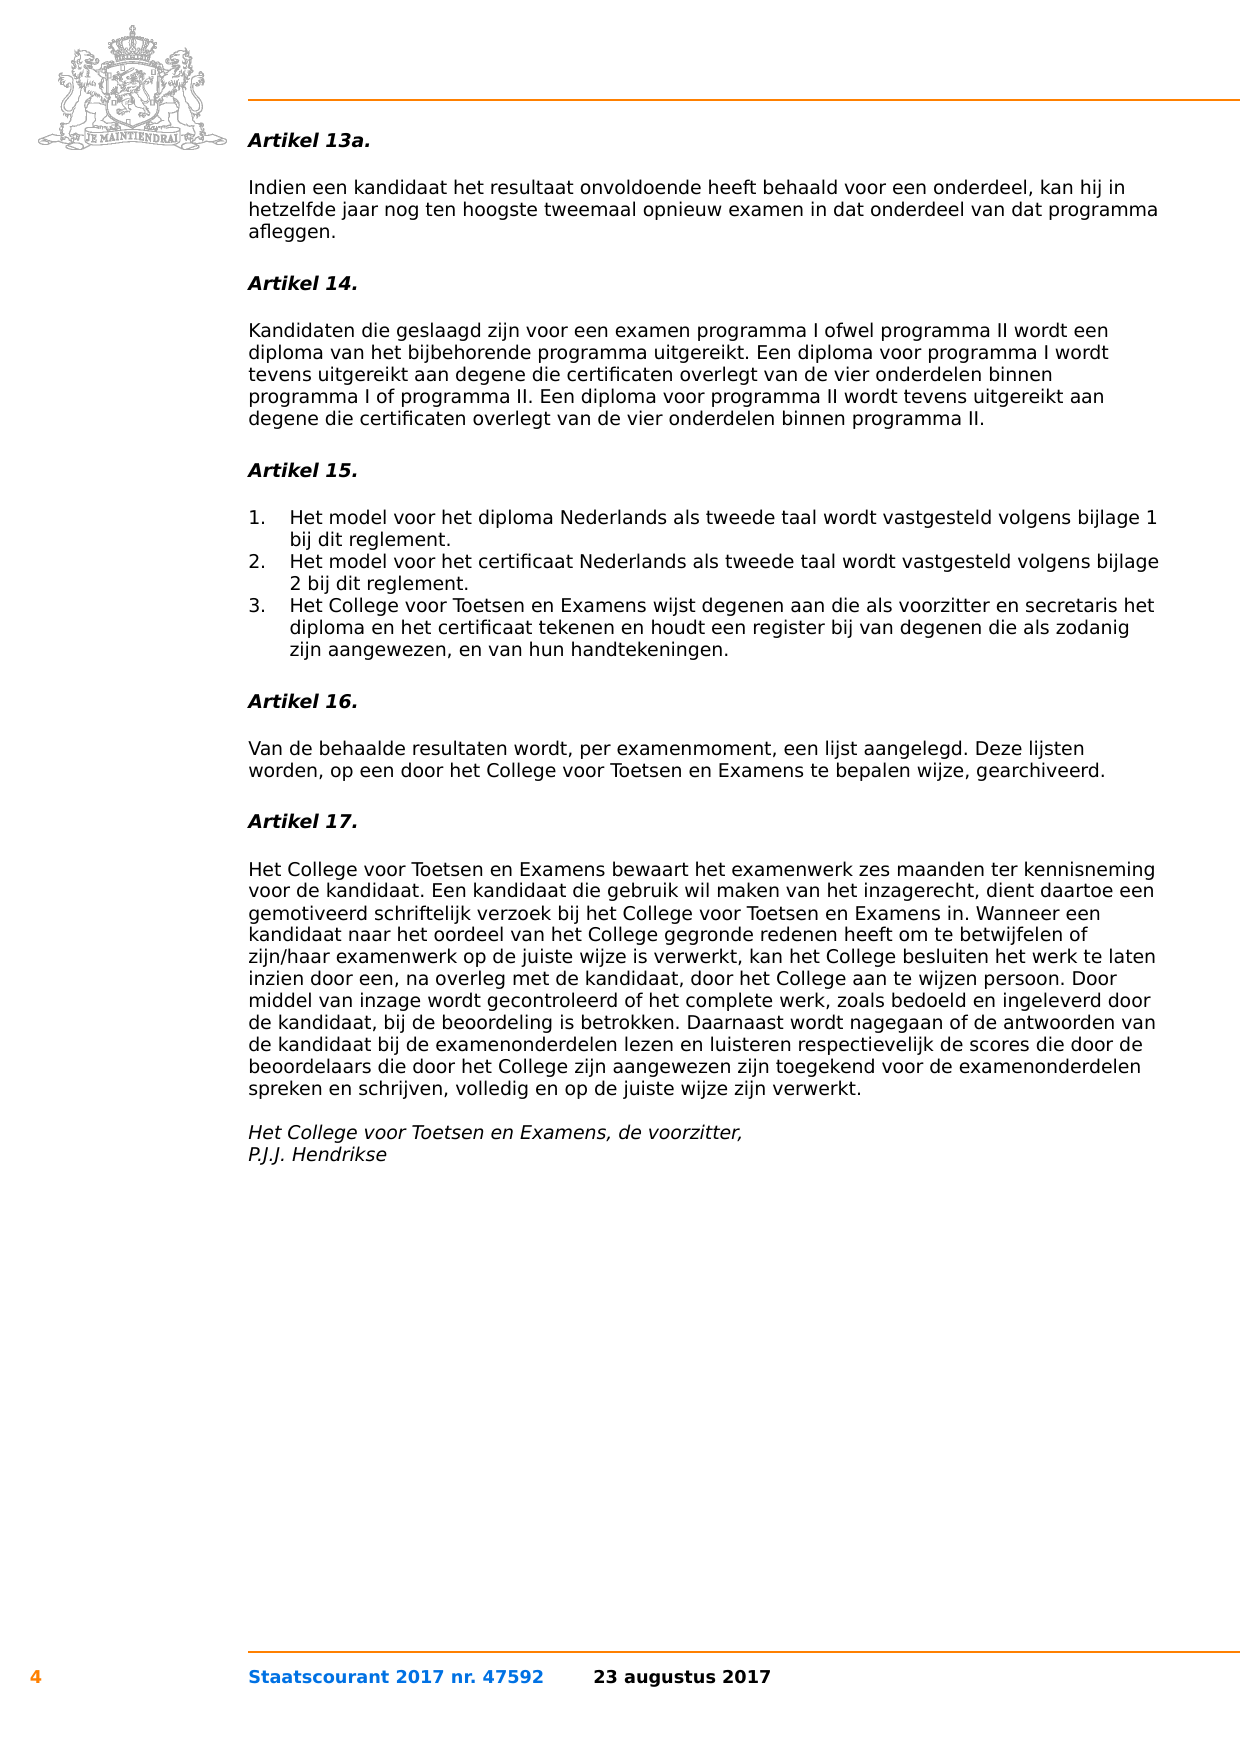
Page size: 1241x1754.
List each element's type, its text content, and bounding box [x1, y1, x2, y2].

subtitle Artikel 15. [248, 460, 1163, 482]
text Indien een kandidaat het resultaat onvoldoende heeft behaald voor een onderdeel, kan hij in hetzelfde jaar nog ten hoogste tweemaal opnieuw examen in dat onderdeel van dat programma afleggen. [248, 177, 1163, 243]
text 3. Het College voor Toetsen en Examens wijst degenen aan die als voorzitter en secretaris het diploma en het certificaat tekenen en houdt een register bij van degenen die als zodanig zijn aangewezen, en van hun handtekeningen. [248, 594, 1163, 661]
text 1. Het model voor het diploma Nederlands als tweede taal wordt vastgesteld volgens bijlage 1 bij dit reglement. [248, 507, 1163, 551]
subtitle Artikel 14. [248, 273, 1163, 295]
text 2. Het model voor het certificaat Nederlands als tweede taal wordt vastgesteld volgens bijlage 2 bij dit reglement. [248, 551, 1163, 594]
subtitle Artikel 16. [248, 691, 1163, 712]
subtitle Artikel 17. [248, 811, 1163, 833]
text Het College voor Toetsen en Examens, de voorzitter, P.J.J. Hendrikse [248, 1122, 1163, 1166]
picture [38, 25, 227, 150]
text Van de behaalde resultaten wordt, per examenmoment, een lijst aangelegd. Deze lijsten worden, op een door het College voor Toetsen en Examens te bepalen wijze, gearchiveerd. [248, 737, 1163, 781]
text Kandidaten die geslaagd zijn voor een examen programma I ofwel programma II wordt een diploma van het bijbehorende programma uitgereikt. Een diploma voor programma I wordt tevens uitgereikt aan degene die certificaten overlegt van de vier onderdelen binnen programma I of programma II. Een diploma voor programma II wordt tevens uitgereikt aan degene die certificaten overlegt van de vier onderdelen binnen programma II. [248, 320, 1163, 430]
text Het College voor Toetsen en Examens bewaart het examenwerk zes maanden ter kennisneming voor de kandidaat. Een kandidaat die gebruik wil maken van het inzagerecht, dient daartoe een gemotiveerd schriftelijk verzoek bij het College voor Toetsen en Examens in. Wanneer een kandidaat naar het oordeel van het College gegronde redenen heeft om te betwijfelen of zijn/haar examenwerk op de juiste wijze is verwerkt, kan het College besluiten het werk te laten inzien door een, na overleg met de kandidaat, door het College aan te wijzen persoon. Door middel van inzage wordt gecontroleerd of het complete werk, zoals bedoeld en ingeleverd door de kandidaat, bij de beoordeling is betrokken. Daarnaast wordt nagegaan of de antwoorden van de kandidaat bij de examenonderdelen lezen en luisteren respectievelijk de scores die door de beoordelaars die door het College zijn aangewezen zijn toegekend voor de examenonderdelen spreken en schrijven, volledig en op de juiste wijze zijn verwerkt. [248, 858, 1163, 1100]
subtitle Artikel 13a. [248, 130, 1163, 152]
